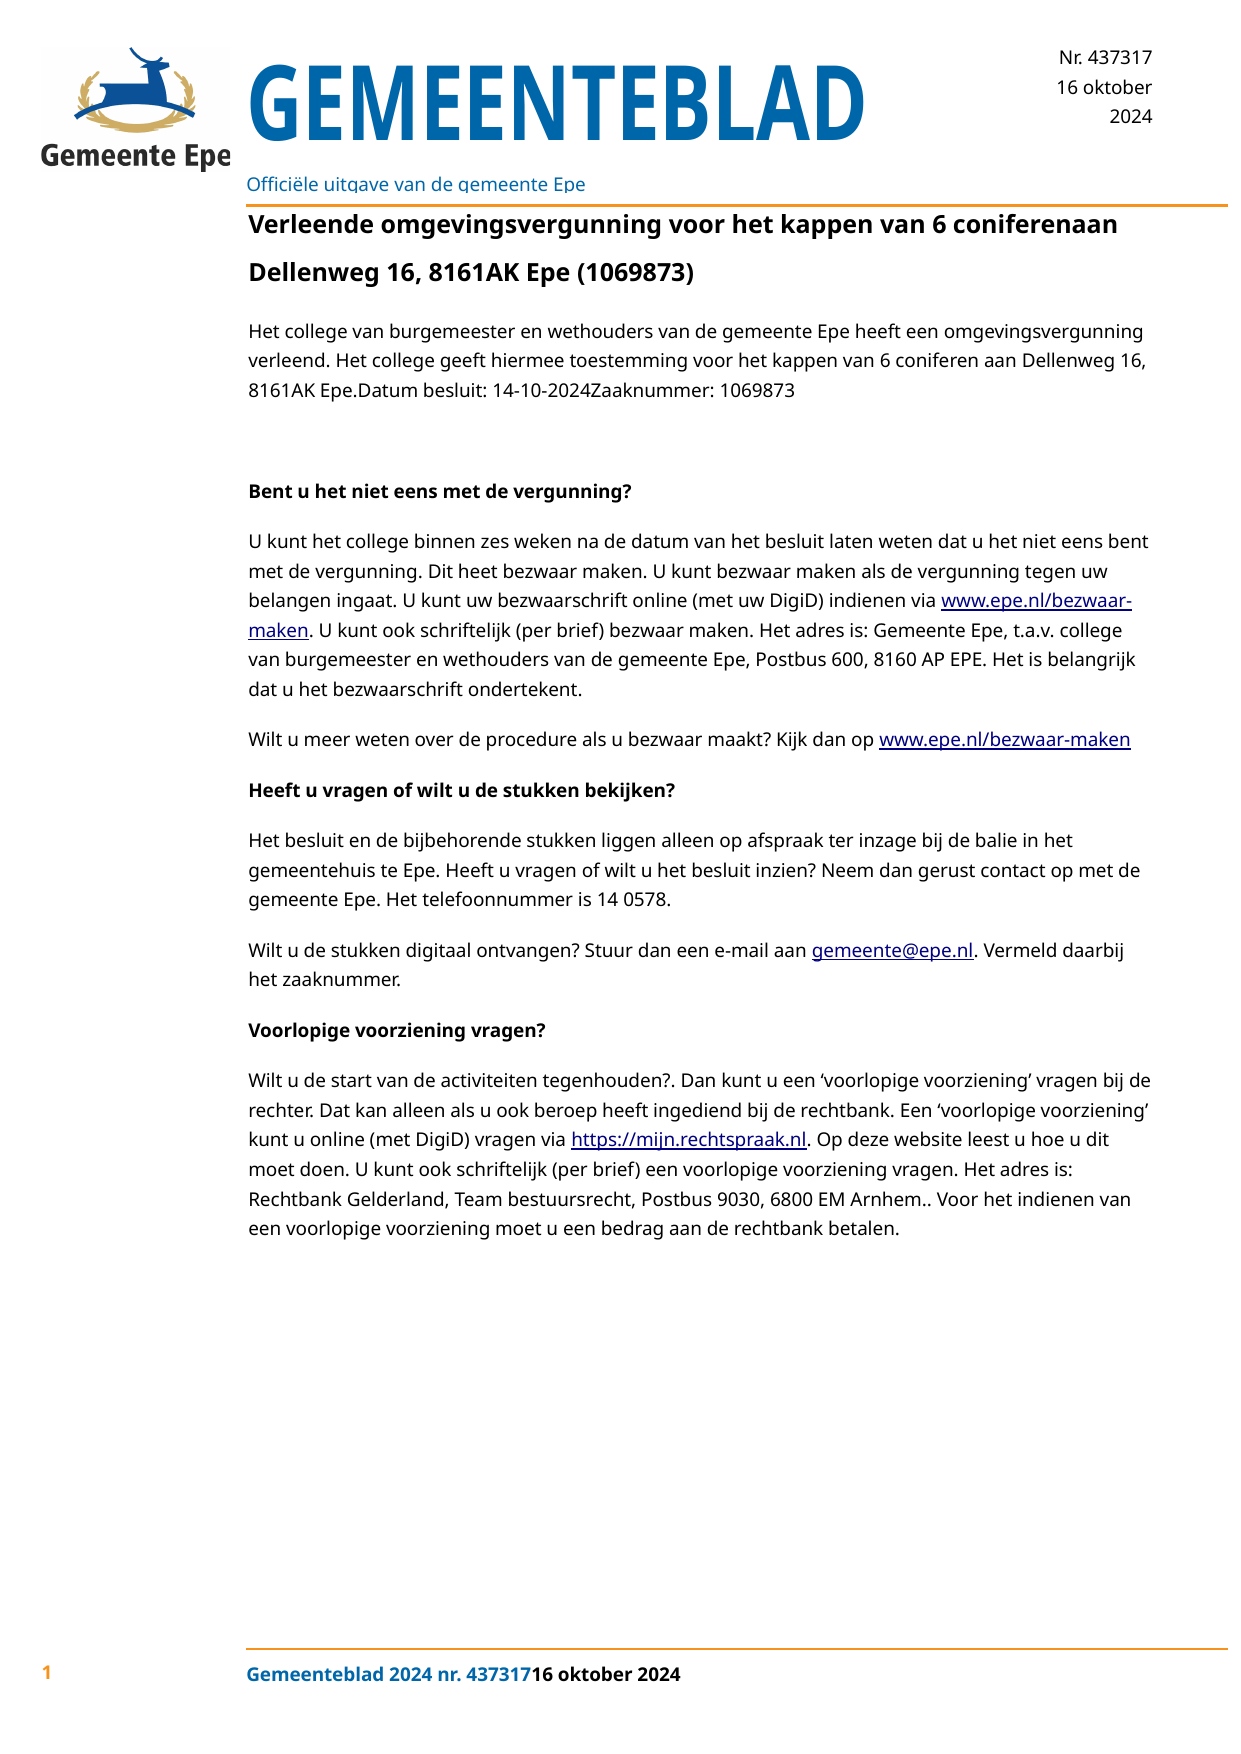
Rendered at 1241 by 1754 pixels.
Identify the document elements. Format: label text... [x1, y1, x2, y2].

text Heeft u vragen of wilt u de stukken bekijken? [248, 777, 1152, 803]
text Verleende omgevingsvergunning voor het kappen van 6 coniferenaan Dellenweg 16, 8161AK Epe (1069873) [248, 207, 1152, 288]
text Het besluit en de bijbehorende stukken liggen alleen op afspraak ter inzage bij de balie in het gemeentehuis te Epe. Heeft u vragen of wilt u het besluit inzien? Neem dan gerust contact op met de gemeente Epe. Het telefoonnummer is 14 0578. [248, 827, 1152, 912]
picture [41, 47, 231, 172]
text Het college van burgemeester en wethouders van de gemeente Epe heeft een omgevingsvergunning verleend. Het college geeft hiermee toestemming voor het kappen van 6 coniferen aan Dellenweg 16, 8161AK Epe.Datum besluit: 14-10-2024Zaaknummer: 1069873 [248, 318, 1152, 403]
text Bent u het niet eens met de vergunning? [248, 478, 1152, 504]
text U kunt het college binnen zes weken na de datum van het besluit laten weten dat u het niet eens bent met de vergunning. Dit heet bezwaar maken. U kunt bezwaar maken als de vergunning tegen uw belangen ingaat. U kunt uw bezwaarschrift online (met uw DigiD) indienen via www.epe.nl/bezwaar-maken. U kunt ook schriftelijk (per brief) bezwaar maken. Het adres is: Gemeente Epe, t.a.v. college van burgemeester en wethouders van de gemeente Epe, Postbus 600, 8160 AP EPE. Het is belangrijk dat u het bezwaarschrift ondertekent. [248, 528, 1152, 702]
text Wilt u meer weten over de procedure als u bezwaar maakt? Kijk dan op www.epe.nl/bezwaar-maken [248, 727, 1152, 752]
text Wilt u de start van de activiteiten tegenhouden?. Dan kunt u een ‘voorlopige voorziening’ vragen bij de rechter. Dat kan alleen als u ook beroep heeft ingediend bij de rechtbank. Een ‘voorlopige voorziening’ kunt u online (met DigiD) vragen via https://mijn.rechtspraak.nl. Op deze website leest u hoe u dit moet doen. U kunt ook schriftelijk (per brief) een voorlopige voorziening vragen. Het adres is: Rechtbank Gelderland, Team bestuursrecht, Postbus 9030, 6800 EM Arnhem.. Voor het indienen van een voorlopige voorziening moet u een bedrag aan de rechtbank betalen. [248, 1067, 1152, 1241]
text Voorlopige voorziening vragen? [248, 1017, 1152, 1043]
text Wilt u de stukken digitaal ontvangen? Stuur dan een e-mail aan gemeente@epe.nl. Vermeld daarbij het zaaknummer. [248, 937, 1152, 992]
